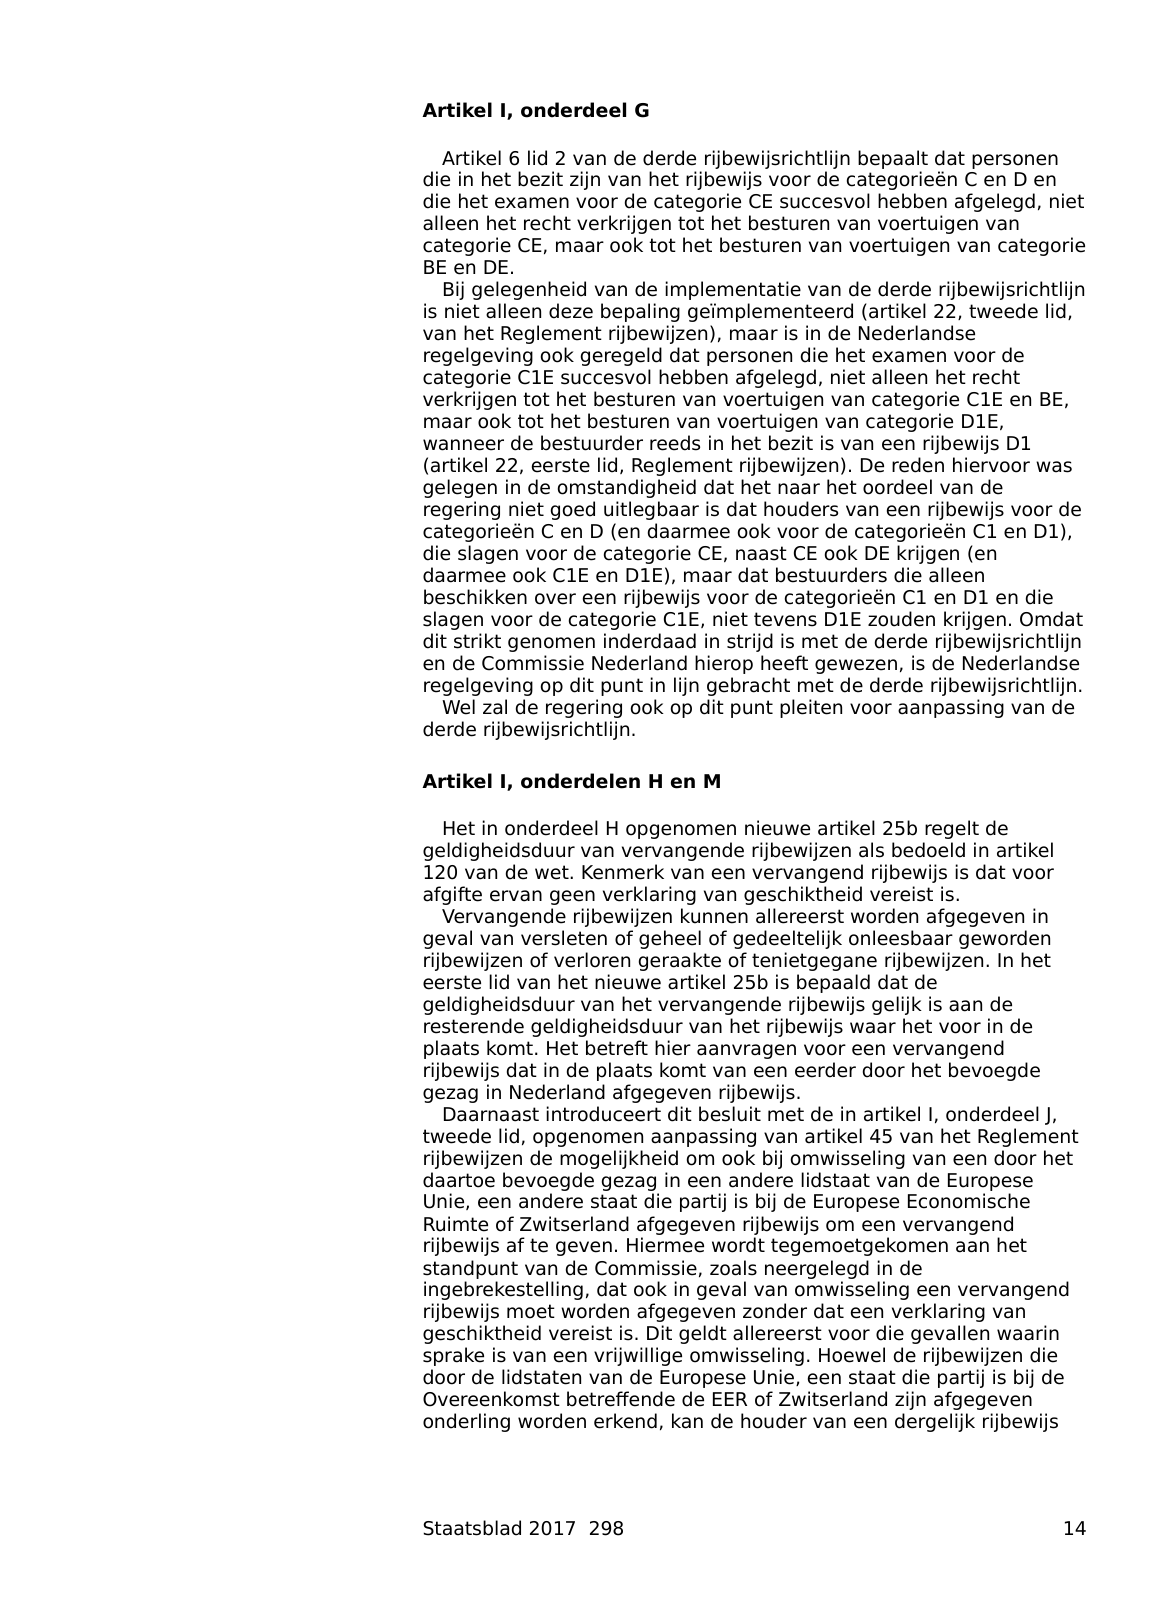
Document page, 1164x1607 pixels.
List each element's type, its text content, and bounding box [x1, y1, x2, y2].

text Artikel 6 lid 2 van de derde rijbewijsrichtlijn bepaalt dat personen die in het bezit zijn van het rijbewijs voor de categorieën C en D en die het examen voor de categorie CE succesvol hebben afgelegd, niet alleen het recht verkrijgen tot het besturen van voertuigen van categorie CE, maar ook tot het besturen van voertuigen van categorie BE en DE. [422, 147, 1087, 279]
text Bij gelegenheid van de implementatie van de derde rijbewijsrichtlijn is niet alleen deze bepaling geïmplementeerd (artikel 22, tweede lid, van het Reglement rijbewijzen), maar is in de Nederlandse regelgeving ook geregeld dat personen die het examen voor de categorie C1E succesvol hebben afgelegd, niet alleen het recht verkrijgen tot het besturen van voertuigen van categorie C1E en BE, maar ook tot het besturen van voertuigen van categorie D1E, wanneer de bestuurder reeds in het bezit is van een rijbewijs D1 (artikel 22, eerste lid, Reglement rijbewijzen). De reden hiervoor was gelegen in de omstandigheid dat het naar het oordeel van de regering niet goed uitlegbaar is dat houders van een rijbewijs voor de categorieën C en D (en daarmee ook voor de categorieën C1 en D1), die slagen voor de categorie CE, naast CE ook DE krijgen (en daarmee ook C1E en D1E), maar dat bestuurders die alleen beschikken over een rijbewijs voor de categorieën C1 en D1 en die slagen voor de categorie C1E, niet tevens D1E zouden krijgen. Omdat dit strikt genomen inderdaad in strijd is met de derde rijbewijsrichtlijn en de Commissie Nederland hierop heeft gewezen, is de Nederlandse regelgeving op dit punt in lijn gebracht met de derde rijbewijsrichtlijn. [422, 279, 1087, 697]
text Daarnaast introduceert dit besluit met de in artikel I, onderdeel J, tweede lid, opgenomen aanpassing van artikel 45 van het Reglement rijbewijzen de mogelijkheid om ook bij omwisseling van een door het daartoe bevoegde gezag in een andere lidstaat van de Europese Unie, een andere staat die partij is bij de Europese Economische Ruimte of Zwitserland afgegeven rijbewijs om een vervangend rijbewijs af te geven. Hiermee wordt tegemoetgekomen aan het standpunt van de Commissie, zoals neergelegd in de ingebrekestelling, dat ook in geval van omwisseling een vervangend rijbewijs moet worden afgegeven zonder dat een verklaring van geschiktheid vereist is. Dit geldt allereerst voor die gevallen waarin sprake is van een vrijwillige omwisseling. Hoewel de rijbewijzen die door de lidstaten van de Europese Unie, een staat die partij is bij de Overeenkomst betreffende de EER of Zwitserland zijn afgegeven onderling worden erkend, kan de houder van een dergelijk rijbewijs [422, 1103, 1087, 1433]
text Vervangende rijbewijzen kunnen allereerst worden afgegeven in geval van versleten of geheel of gedeeltelijk onleesbaar geworden rijbewijzen of verloren geraakte of tenietgegane rijbewijzen. In het eerste lid van het nieuwe artikel 25b is bepaald dat de geldigheidsduur van het vervangende rijbewijs gelijk is aan de resterende geldigheidsduur van het rijbewijs waar het voor in de plaats komt. Het betreft hier aanvragen voor een vervangend rijbewijs dat in de plaats komt van een eerder door het bevoegde gezag in Nederland afgegeven rijbewijs. [422, 906, 1087, 1103]
text Wel zal de regering ook op dit punt pleiten voor aanpassing van de derde rijbewijsrichtlijn. [422, 697, 1087, 741]
text Het in onderdeel H opgenomen nieuwe artikel 25b regelt de geldigheidsduur van vervangende rijbewijzen als bedoeld in artikel 120 van de wet. Kenmerk van een vervangend rijbewijs is dat voor afgifte ervan geen verklaring van geschiktheid vereist is. [422, 818, 1087, 906]
subtitle Artikel I, onderdelen H en M [422, 771, 1087, 793]
subtitle Artikel I, onderdeel G [422, 100, 1087, 122]
